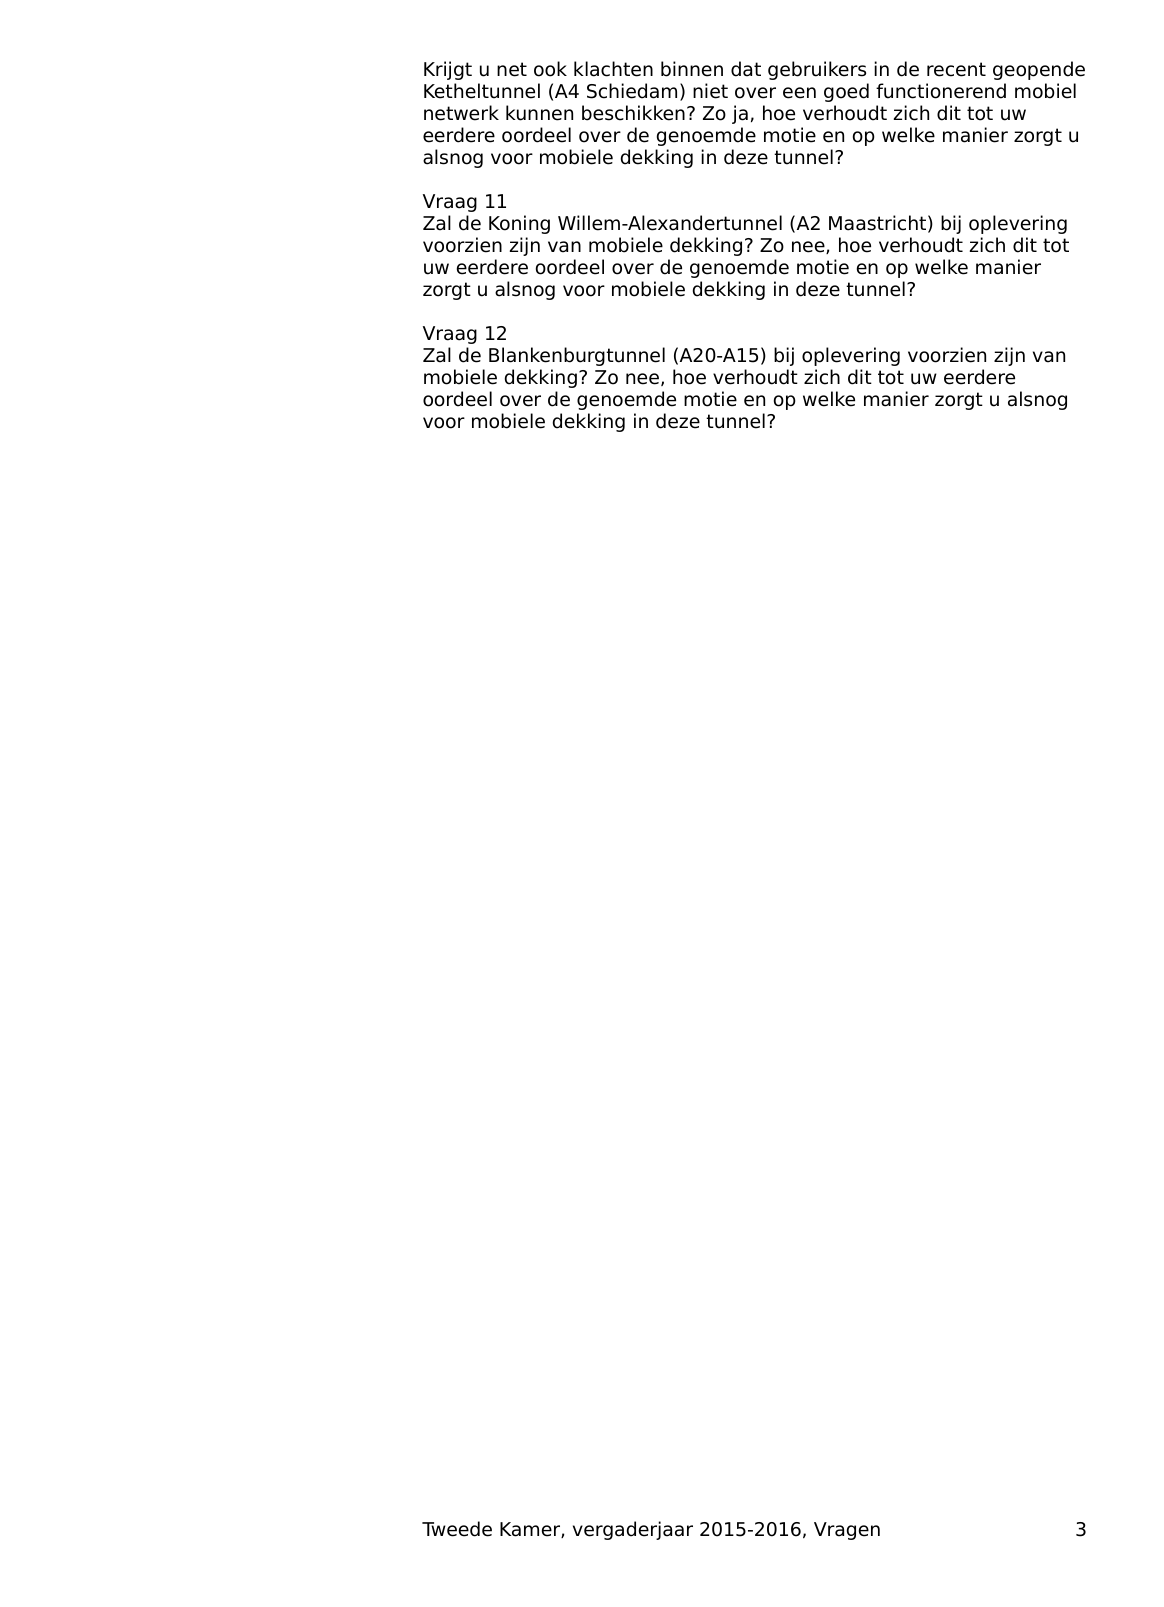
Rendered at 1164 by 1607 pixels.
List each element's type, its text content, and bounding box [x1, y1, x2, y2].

text Vraag 12 [422, 323, 1087, 345]
text Krijgt u net ook klachten binnen dat gebruikers in de recent geopende Ketheltunnel (A4 Schiedam) niet over een goed functionerend mobiel netwerk kunnen beschikken? Zo ja, hoe verhoudt zich dit tot uw eerdere oordeel over de genoemde motie en op welke manier zorgt u alsnog voor mobiele dekking in deze tunnel? [422, 59, 1087, 169]
text Zal de Koning Willem-Alexandertunnel (A2 Maastricht) bij oplevering voorzien zijn van mobiele dekking? Zo nee, hoe verhoudt zich dit tot uw eerdere oordeel over de genoemde motie en op welke manier zorgt u alsnog voor mobiele dekking in deze tunnel? [422, 213, 1087, 301]
text Zal de Blankenburgtunnel (A20-A15) bij oplevering voorzien zijn van mobiele dekking? Zo nee, hoe verhoudt zich dit tot uw eerdere oordeel over de genoemde motie en op welke manier zorgt u alsnog voor mobiele dekking in deze tunnel? [422, 345, 1087, 433]
text Vraag 11 [422, 191, 1087, 213]
